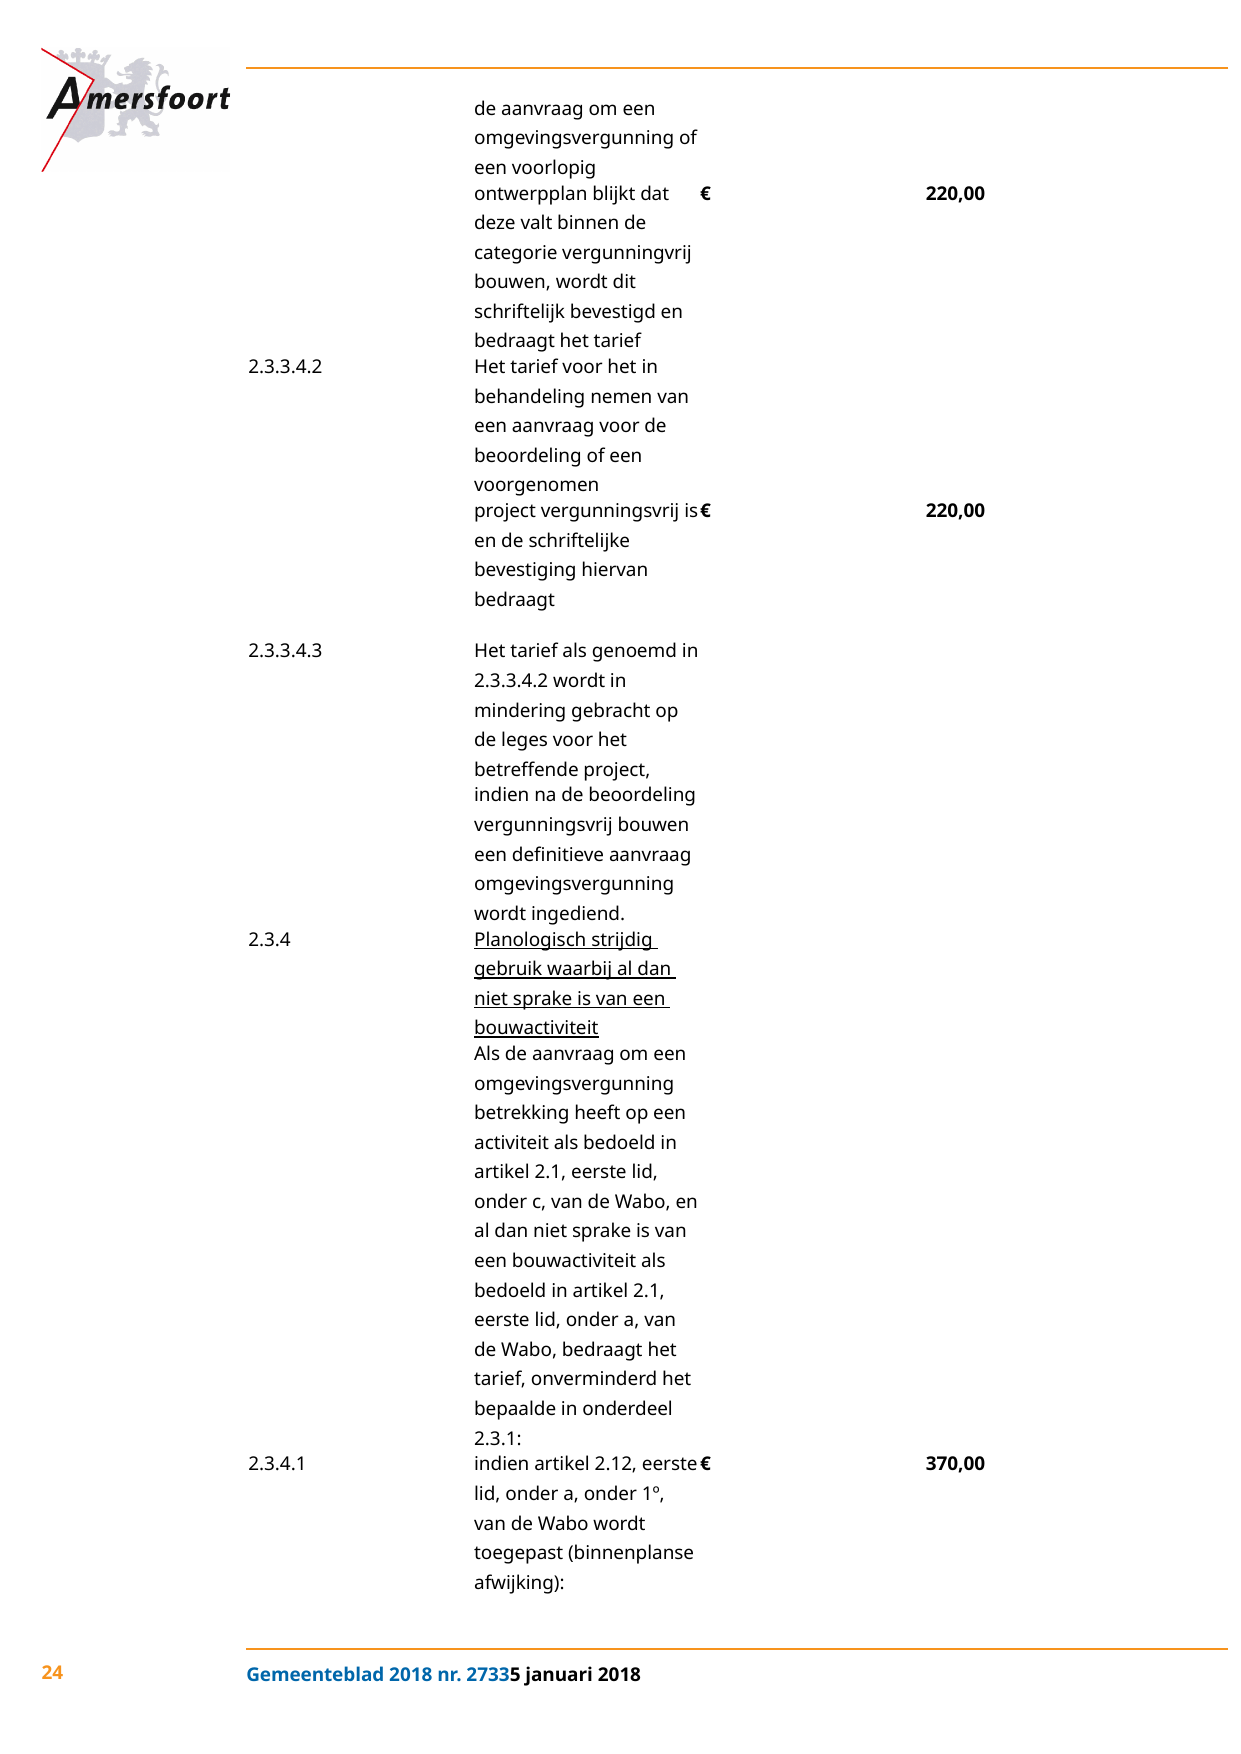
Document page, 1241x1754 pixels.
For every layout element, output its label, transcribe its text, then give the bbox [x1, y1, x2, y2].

table_cell [926, 353, 1152, 497]
table_cell [248, 612, 474, 638]
table_cell [700, 353, 926, 497]
table_cell project vergunningsvrij is en de schriftelijke bevestiging hiervan bedraagt [474, 498, 700, 612]
table_cell Het tarief voor het in behandeling nemen van een aanvraag voor de beoordeling of een voorgenomen [474, 353, 700, 497]
table_cell [926, 926, 1152, 1040]
table_cell Als de aanvraag om een omgevingsvergunning betrekking heeft op een activiteit als bedoeld in artikel 2.1, eerste lid, onder c, van de Wabo, en al dan niet sprake is van een bouwactiviteit als bedoeld in artikel 2.1, eerste lid, onder a, van de Wabo, bedraagt het tarief, onverminderd het bepaalde in onderdeel 2.3.1: [474, 1040, 700, 1451]
table_cell [700, 638, 926, 782]
table_cell Planologisch strijdig gebruik waarbij al dan niet sprake is van een bouwactiviteit [474, 926, 700, 1040]
table_cell Het tarief als genoemd in 2.3.3.4.2 wordt in mindering gebracht op de leges voor het betreffende project, [474, 638, 700, 782]
table_cell 2.3.4.1 [248, 1451, 474, 1594]
table_cell 2.3.3.4.2 [248, 353, 474, 497]
table_cell 2.3.3.4.3 [248, 638, 474, 782]
table_cell [926, 612, 1152, 638]
table_cell [248, 782, 474, 926]
table_cell [248, 180, 474, 353]
table_cell [926, 782, 1152, 926]
table_cell [926, 638, 1152, 782]
table_cell 2.3.4 [248, 926, 474, 1040]
table_cell [248, 498, 474, 612]
table_cell [248, 95, 474, 180]
table_cell € [700, 180, 926, 353]
table_cell indien na de beoordeling vergunningsvrij bouwen een definitieve aanvraag omgevingsvergunning wordt ingediend. [474, 782, 700, 926]
table_cell indien artikel 2.12, eerste lid, onder a, onder 1º, van de Wabo wordt toegepast (binnenplanse afwijking): [474, 1451, 700, 1594]
table_cell [700, 782, 926, 926]
table_cell [926, 1040, 1152, 1451]
table_cell € [700, 1451, 926, 1594]
table_cell [700, 1040, 926, 1451]
table_cell ontwerpplan blijkt dat deze valt binnen de categorie vergunningvrij bouwen, wordt dit schriftelijk bevestigd en bedraagt het tarief [474, 180, 700, 353]
table_cell 370,00 [926, 1451, 1152, 1594]
table_cell de aanvraag om een omgevingsvergunning of een voorlopig [474, 95, 700, 180]
table_cell [248, 1040, 474, 1451]
table_cell € [700, 498, 926, 612]
table_cell [700, 612, 926, 638]
table_cell 220,00 [926, 498, 1152, 612]
table_cell [700, 95, 926, 180]
table_cell 220,00 [926, 180, 1152, 353]
table_cell [926, 95, 1152, 180]
table_cell [700, 926, 926, 1040]
table_cell [474, 612, 700, 638]
picture [41, 47, 231, 172]
